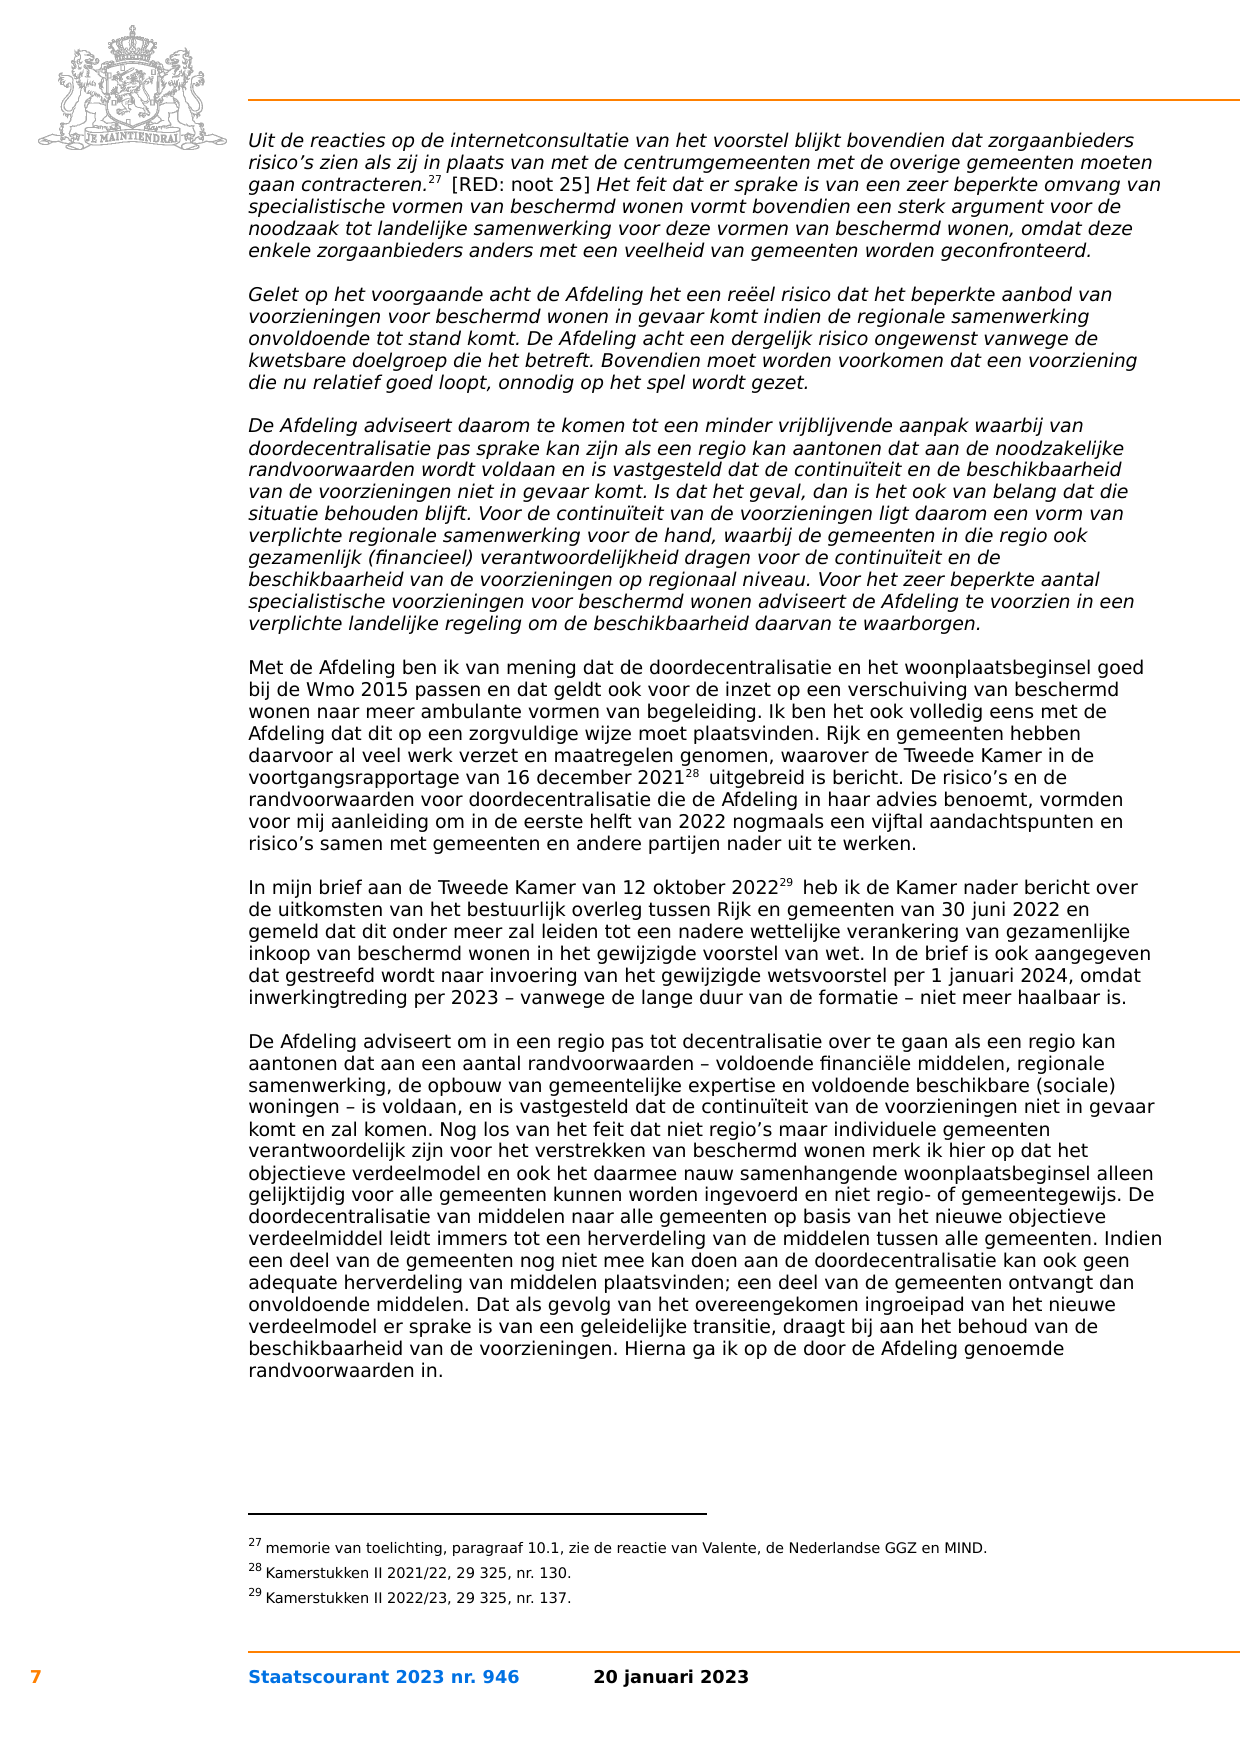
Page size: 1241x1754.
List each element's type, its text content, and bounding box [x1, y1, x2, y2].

text Kamerstukken II 2022/23, 29 325, nr. 137. [248, 1586, 1163, 1608]
picture [38, 25, 227, 150]
text memorie van toelichting, paragraaf 10.1, zie de reactie van Valente, de Nederlandse GGZ en MIND. [248, 1536, 1163, 1558]
text De Afdeling adviseert om in een regio pas tot decentralisatie over te gaan als een regio kan aantonen dat aan een aantal randvoorwaarden – voldoende financiële middelen, regionale samenwerking, de opbouw van gemeentelijke expertise en voldoende beschikbare (sociale) woningen – is voldaan, en is vastgesteld dat de continuïteit van de voorzieningen niet in gevaar komt en zal komen. Nog los van het feit dat niet regio’s maar individuele gemeenten verantwoordelijk zijn voor het verstrekken van beschermd wonen merk ik hier op dat het objectieve verdeelmodel en ook het daarmee nauw samenhangende woonplaatsbeginsel alleen gelijktijdig voor alle gemeenten kunnen worden ingevoerd en niet regio- of gemeentegewijs. De doordecentralisatie van middelen naar alle gemeenten op basis van het nieuwe objectieve verdeelmiddel leidt immers tot een herverdeling van de middelen tussen alle gemeenten. Indien een deel van de gemeenten nog niet mee kan doen aan de doordecentralisatie kan ook geen adequate herverdeling van middelen plaatsvinden; een deel van de gemeenten ontvangt dan onvoldoende middelen. Dat als gevolg van het overeengekomen ingroeipad van het nieuwe verdeelmodel er sprake is van een geleidelijke transitie, draagt bij aan het behoud van de beschikbaarheid van de voorzieningen. Hierna ga ik op de door de Afdeling genoemde randvoorwaarden in. [248, 1031, 1163, 1382]
text Gelet op het voorgaande acht de Afdeling het een reëel risico dat het beperkte aanbod van voorzieningen voor beschermd wonen in gevaar komt indien de regionale samenwerking onvoldoende tot stand komt. De Afdeling acht een dergelijk risico ongewenst vanwege de kwetsbare doelgroep die het betreft. Bovendien moet worden voorkomen dat een voorziening die nu relatief goed loopt, onnodig op het spel wordt gezet. [248, 284, 1163, 393]
text In mijn brief aan de Tweede Kamer van 12 oktober 2022 heb ik de Kamer nader bericht over de uitkomsten van het bestuurlijk overleg tussen Rijk en gemeenten van 30 juni 2022 en gemeld dat dit onder meer zal leiden tot een nadere wettelijke verankering van gezamenlijke inkoop van beschermd wonen in het gewijzigde voorstel van wet. In de brief is ook aangegeven dat gestreefd wordt naar invoering van het gewijzigde wetsvoorstel per 1 januari 2024, omdat inwerkingtreding per 2023 – vanwege de lange duur van de formatie – niet meer haalbaar is. [248, 877, 1163, 1009]
text Met de Afdeling ben ik van mening dat de doordecentralisatie en het woonplaatsbeginsel goed bij de Wmo 2015 passen en dat geldt ook voor de inzet op een verschuiving van beschermd wonen naar meer ambulante vormen van begeleiding. Ik ben het ook volledig eens met de Afdeling dat dit op een zorgvuldige wijze moet plaatsvinden. Rijk en gemeenten hebben daarvoor al veel werk verzet en maatregelen genomen, waarover de Tweede Kamer in de voortgangsrapportage van 16 december 2021 uitgebreid is bericht. De risico’s en de randvoorwaarden voor doordecentralisatie die de Afdeling in haar advies benoemt, vormden voor mij aanleiding om in de eerste helft van 2022 nogmaals een vijftal aandachtspunten en risico’s samen met gemeenten en andere partijen nader uit te werken. [248, 657, 1163, 855]
text Kamerstukken II 2021/22, 29 325, nr. 130. [248, 1561, 1163, 1583]
text De Afdeling adviseert daarom te komen tot een minder vrijblijvende aanpak waarbij van doordecentralisatie pas sprake kan zijn als een regio kan aantonen dat aan de noodzakelijke randvoorwaarden wordt voldaan en is vastgesteld dat de continuïteit en de beschikbaarheid van de voorzieningen niet in gevaar komt. Is dat het geval, dan is het ook van belang dat die situatie behouden blijft. Voor de continuïteit van de voorzieningen ligt daarom een vorm van verplichte regionale samenwerking voor de hand, waarbij de gemeenten in die regio ook gezamenlijk (financieel) verantwoordelijkheid dragen voor de continuïteit en de beschikbaarheid van de voorzieningen op regionaal niveau. Voor het zeer beperkte aantal specialistische voorzieningen voor beschermd wonen adviseert de Afdeling te voorzien in een verplichte landelijke regeling om de beschikbaarheid daarvan te waarborgen. [248, 415, 1163, 635]
text Uit de reacties op de internetconsultatie van het voorstel blijkt bovendien dat zorgaanbieders risico’s zien als zij in plaats van met de centrumgemeenten met de overige gemeenten moeten gaan contracteren. [RED: noot 25] Het feit dat er sprake is van een zeer beperkte omvang van specialistische vormen van beschermd wonen vormt bovendien een sterk argument voor de noodzaak tot landelijke samenwerking voor deze vormen van beschermd wonen, omdat deze enkele zorgaanbieders anders met een veelheid van gemeenten worden geconfronteerd. [248, 130, 1163, 262]
